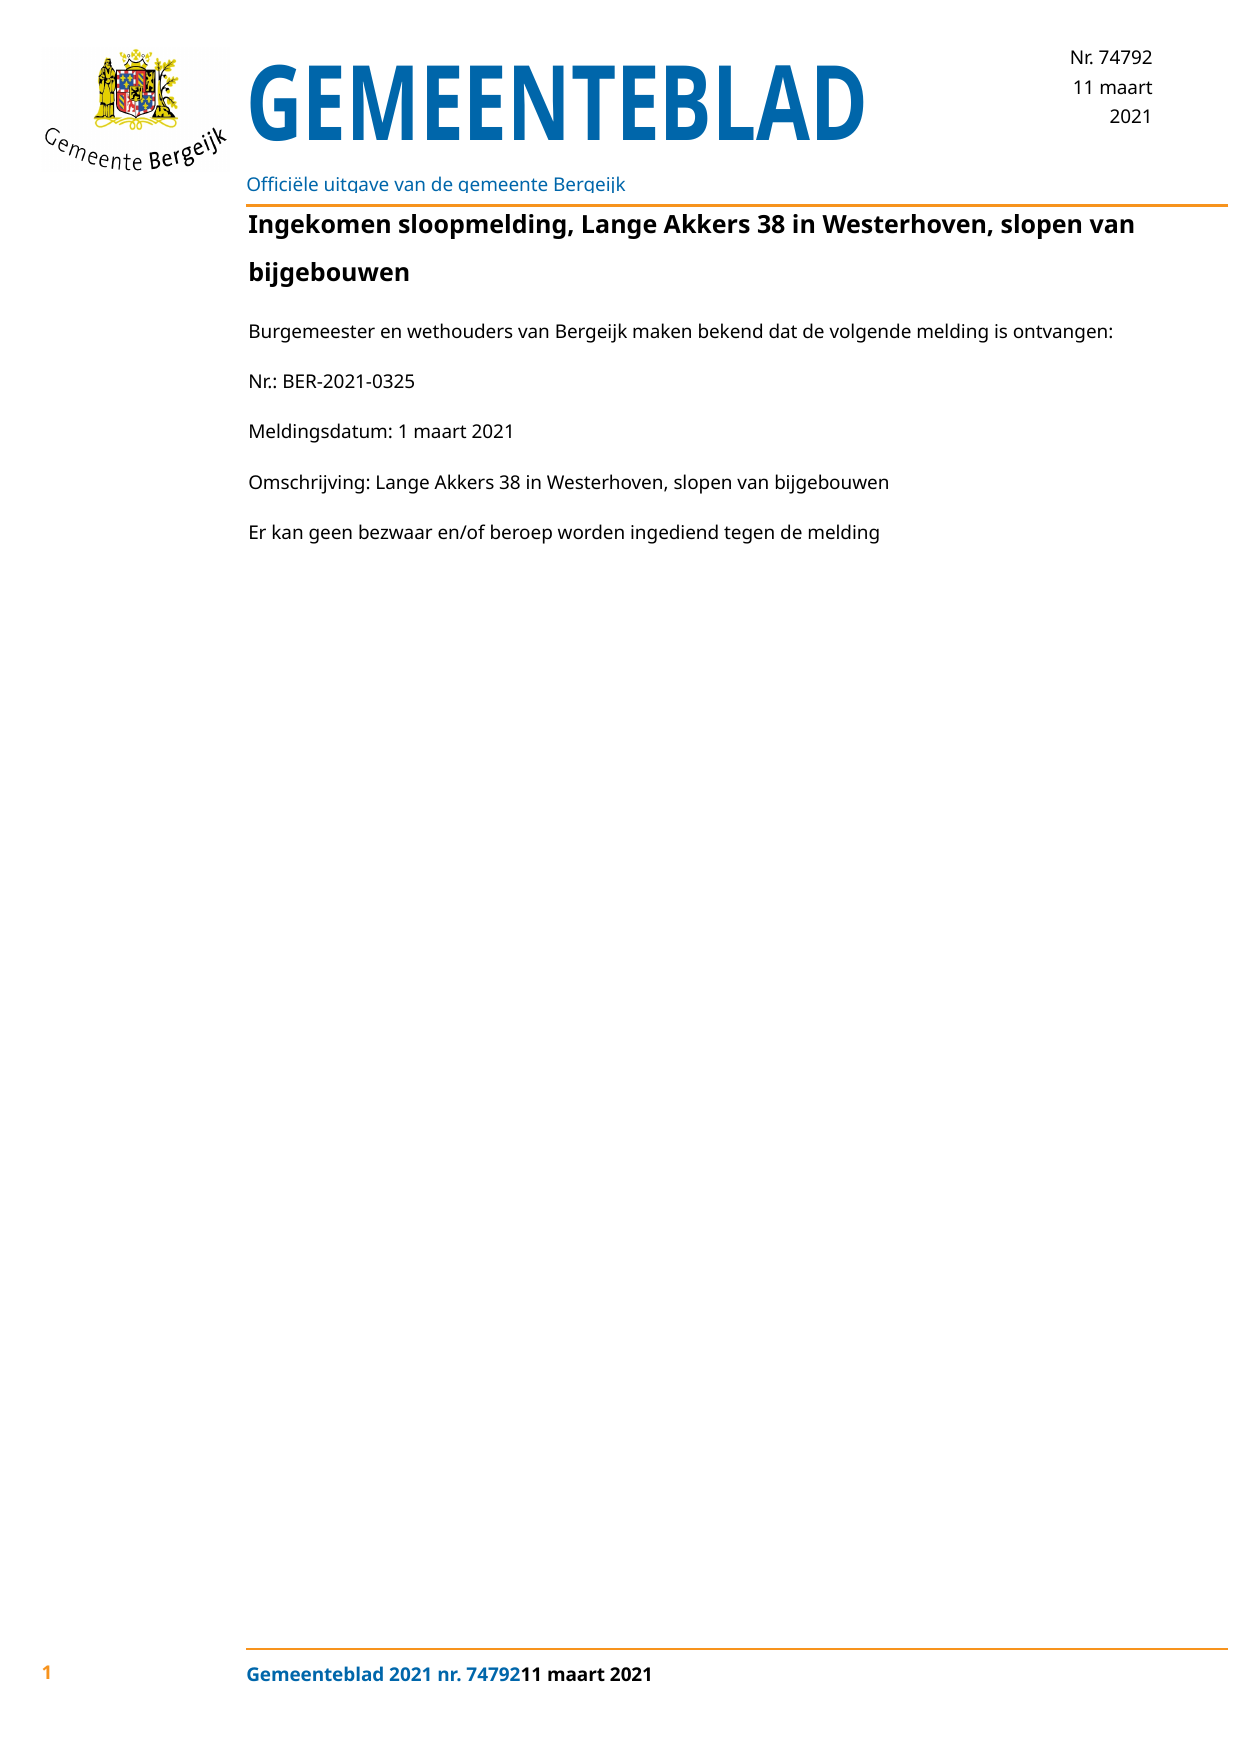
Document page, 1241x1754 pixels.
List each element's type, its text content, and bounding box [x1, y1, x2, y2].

picture [41, 47, 231, 172]
text Er kan geen bezwaar en/of beroep worden ingediend tegen de melding [248, 519, 1152, 545]
text Omschrijving: Lange Akkers 38 in Westerhoven, slopen van bijgebouwen [248, 469, 1152, 495]
text Burgemeester en wethouders van Bergeijk maken bekend dat de volgende melding is ontvangen: [248, 318, 1152, 344]
text Ingekomen sloopmelding, Lange Akkers 38 in Westerhoven, slopen van bijgebouwen [248, 207, 1152, 288]
text Meldingsdatum: 1 maart 2021 [248, 419, 1152, 444]
text Nr.: BER-2021-0325 [248, 368, 1152, 394]
